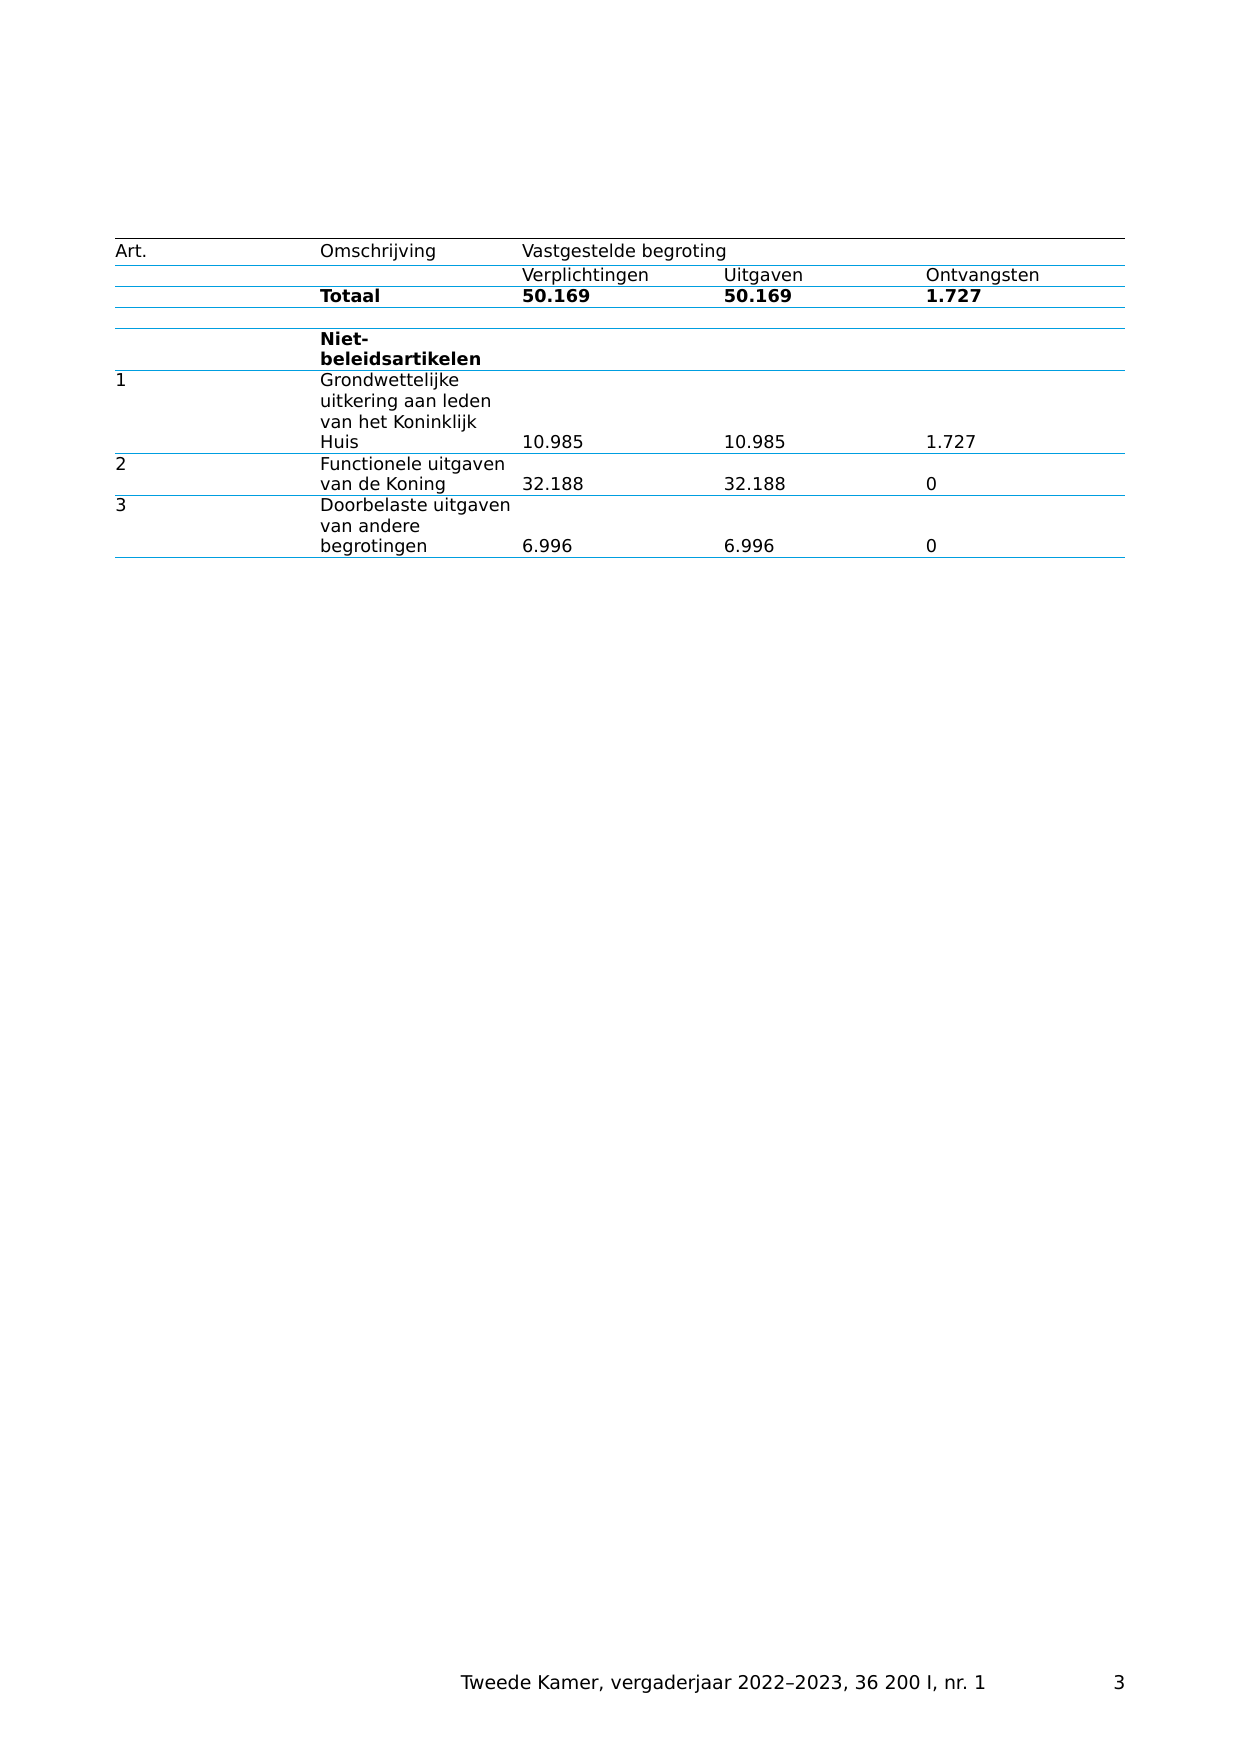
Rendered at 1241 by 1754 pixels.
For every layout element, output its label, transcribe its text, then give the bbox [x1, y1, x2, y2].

table_cell Art. [115, 239, 317, 265]
table_cell Uitgaven [721, 266, 923, 286]
table_cell [721, 329, 923, 370]
table_cell 32.188 [721, 454, 923, 495]
table_cell [519, 308, 721, 328]
table_cell [115, 266, 317, 286]
table_cell [721, 308, 923, 328]
table_cell 32.188 [519, 454, 721, 495]
table_cell Functionele uitgaven van de Koning [317, 454, 519, 495]
table_cell 0 [923, 454, 1125, 495]
table_cell 10.985 [721, 371, 923, 453]
table_cell 10.985 [519, 371, 721, 453]
table_cell [519, 329, 721, 370]
table_cell [317, 266, 519, 286]
table_cell 1.727 [923, 287, 1125, 307]
table_cell Vastgestelde begroting [519, 239, 1125, 265]
table_cell 6.996 [721, 496, 923, 557]
table_cell [115, 287, 317, 307]
table_cell Doorbelaste uitgaven van andere begrotingen [317, 496, 519, 557]
table_cell 3 [115, 496, 317, 557]
table_cell [923, 329, 1125, 370]
table_cell Niet-beleidsartikelen [317, 329, 519, 370]
table_cell 6.996 [519, 496, 721, 557]
table_cell 0 [923, 496, 1125, 557]
table_cell Verplichtingen [519, 266, 721, 286]
table_cell 2 [115, 454, 317, 495]
table_cell 1.727 [923, 371, 1125, 453]
table_cell Omschrijving [317, 239, 519, 265]
table_cell [115, 329, 317, 370]
table_cell Ontvangsten [923, 266, 1125, 286]
table_cell 50.169 [721, 287, 923, 307]
table_cell 1 [115, 371, 317, 453]
table_cell [923, 308, 1125, 328]
table_header Vastgestelde begrotingsstaat van de Koning (I) voor het jaar 2023 (bedragen x € 1.000) [115, 213, 1125, 238]
table_cell [115, 308, 317, 328]
table_cell 50.169 [519, 287, 721, 307]
table_cell Grondwettelijke uitkering aan leden van het Koninklijk Huis [317, 371, 519, 453]
table_cell Totaal [317, 287, 519, 307]
table_cell [317, 308, 519, 328]
